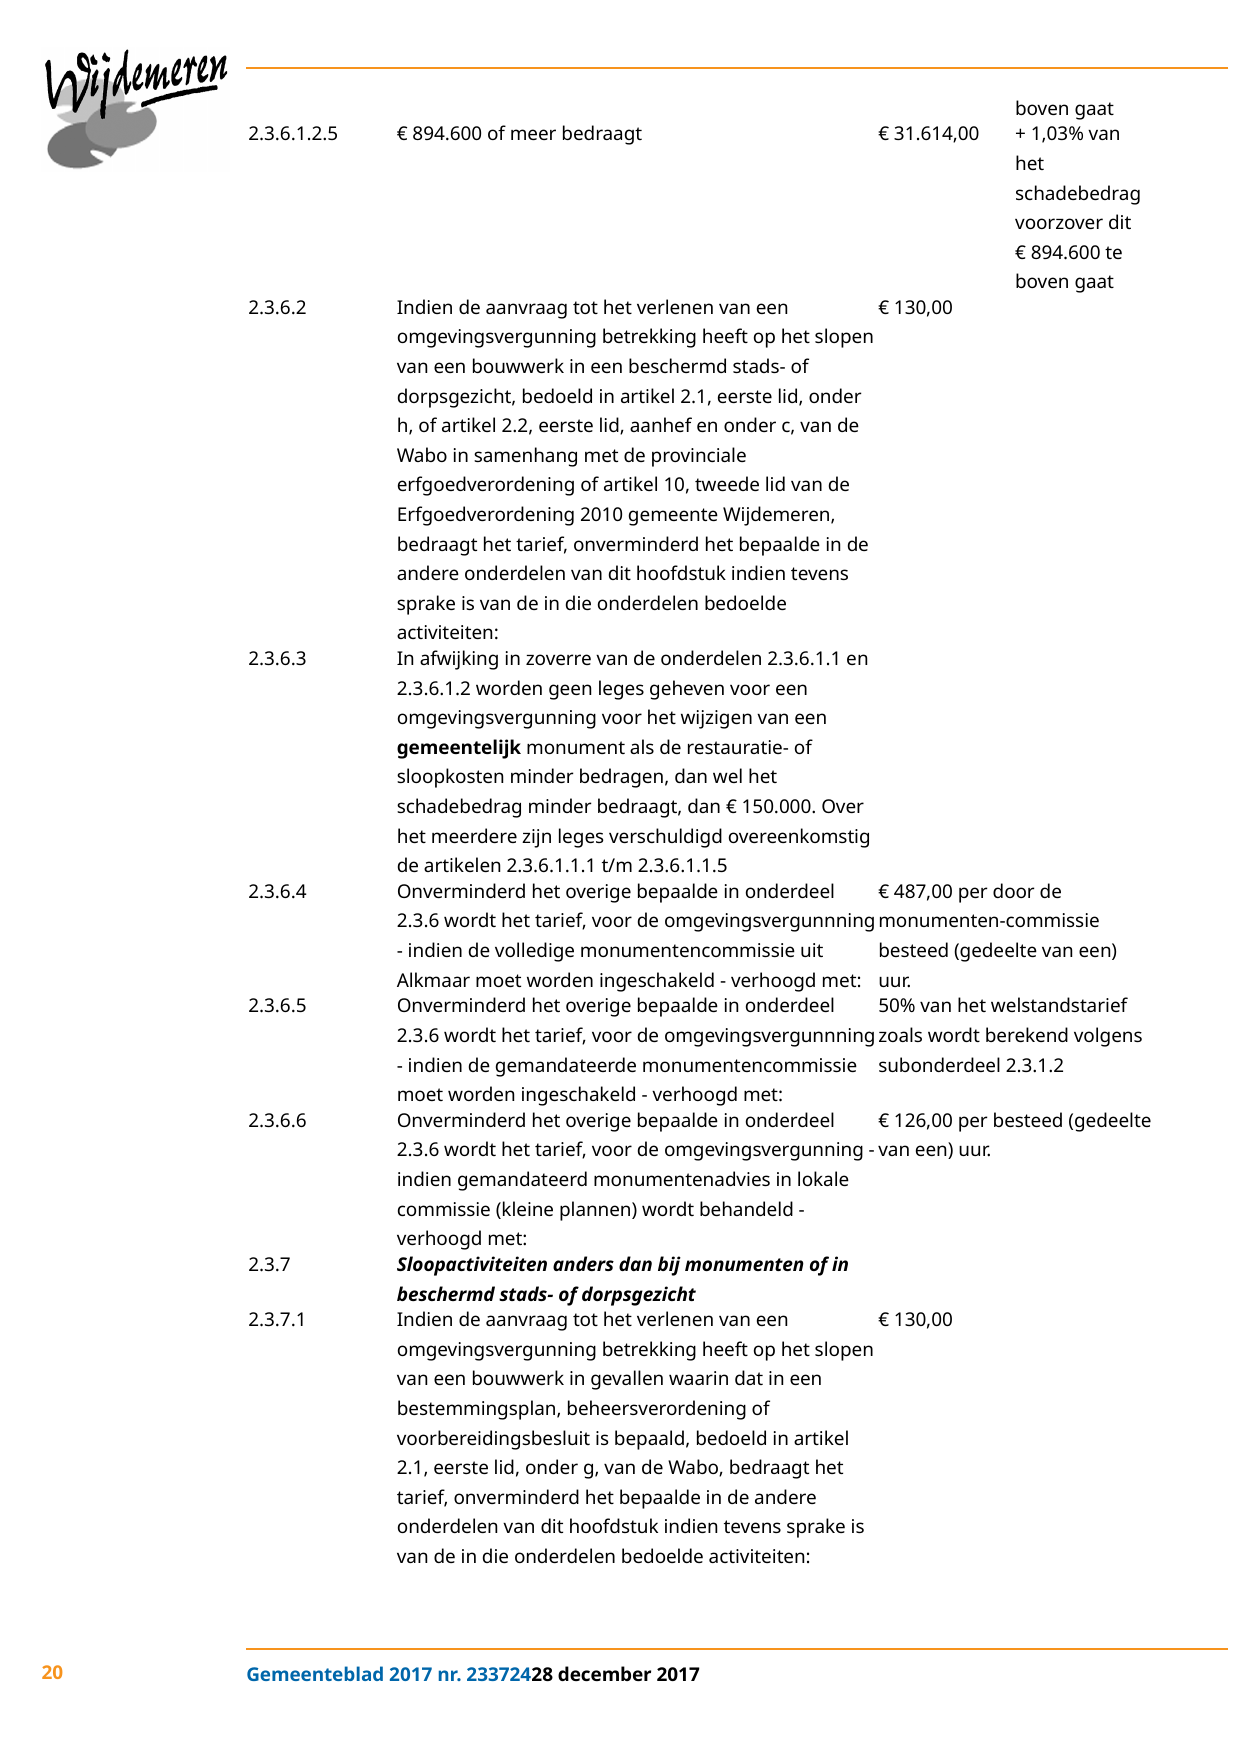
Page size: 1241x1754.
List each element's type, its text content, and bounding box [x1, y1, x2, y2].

table_cell 2.3.6.1.2.5 [248, 121, 397, 294]
table_cell Onverminderd het overige bepaalde in onderdeel 2.3.6 wordt het tarief, voor de omgevingsvergunning - indien gemandateerd monumentenadvies in lokale commissie (kleine plannen) wordt behandeld - verhoogd met: [397, 1107, 878, 1251]
table_cell 2.3.6.5 [248, 993, 397, 1107]
table_cell [1015, 1306, 1152, 1569]
table_cell 2.3.6.2 [248, 294, 397, 645]
picture [41, 47, 231, 172]
table_cell 2.3.6.3 [248, 645, 397, 878]
table_cell [1015, 1251, 1152, 1306]
table_cell 50% van het welstandstarief zoals wordt berekend volgens subonderdeel 2.3.1.2 [878, 993, 1152, 1107]
table_cell [1015, 294, 1152, 645]
table_cell In afwijking in zoverre van de onderdelen 2.3.6.1.1 en 2.3.6.1.2 worden geen leges geheven voor een omgevingsvergunning voor het wijzigen van een gemeentelijk monument als de restauratie- of sloopkosten minder bedragen, dan wel het schadebedrag minder bedraagt, dan € 150.000. Over het meerdere zijn leges verschuldigd overeenkomstig de artikelen 2.3.6.1.1.1 t/m 2.3.6.1.1.5 [397, 645, 878, 878]
table_cell Onverminderd het overige bepaalde in onderdeel 2.3.6 wordt het tarief, voor de omgevingsvergunnning - indien de gemandateerde monumentencommissie moet worden ingeschakeld - verhoogd met: [397, 993, 878, 1107]
table_cell [248, 95, 397, 121]
table_cell [1015, 1569, 1152, 1594]
table_cell [878, 1569, 1015, 1594]
table_cell 2.3.7 [248, 1251, 397, 1306]
table_cell [397, 1569, 878, 1594]
table_cell € 126,00 per besteed (gedeelte van een) uur. [878, 1107, 1152, 1251]
table_cell + 1,03% van het schadebedrag voorzover dit € 894.600 te boven gaat [1015, 121, 1152, 294]
table_cell Sloopactiviteiten anders dan bij monumenten of in beschermd stads- of dorpsgezicht [397, 1251, 878, 1306]
table_cell Indien de aanvraag tot het verlenen van een omgevingsvergunning betrekking heeft op het slopen van een bouwwerk in gevallen waarin dat in een bestemmingsplan, beheersverordening of voorbereidingsbesluit is bepaald, bedoeld in artikel 2.1, eerste lid, onder g, van de Wabo, bedraagt het tarief, onverminderd het bepaalde in de andere onderdelen van dit hoofdstuk indien tevens sprake is van de in die onderdelen bedoelde activiteiten: [397, 1306, 878, 1569]
table_cell [397, 95, 878, 121]
table_cell € 130,00 [878, 294, 1015, 645]
table_cell Indien de aanvraag tot het verlenen van een omgevingsvergunning betrekking heeft op het slopen van een bouwwerk in een beschermd stads- of dorpsgezicht, bedoeld in artikel 2.1, eerste lid, onder h, of artikel 2.2, eerste lid, aanhef en onder c, van de Wabo in samenhang met de provinciale erfgoedverordening of artikel 10, tweede lid van de Erfgoedverordening 2010 gemeente Wijdemeren, bedraagt het tarief, onverminderd het bepaalde in de andere onderdelen van dit hoofdstuk indien tevens sprake is van de in die onderdelen bedoelde activiteiten: [397, 294, 878, 645]
table_cell [878, 1251, 1015, 1306]
table_cell € 894.600 of meer bedraagt [397, 121, 878, 294]
table_cell 2.3.6.6 [248, 1107, 397, 1251]
table_cell Onverminderd het overige bepaalde in onderdeel 2.3.6 wordt het tarief, voor de omgevingsvergunnning - indien de volledige monumentencommissie uit Alkmaar moet worden ingeschakeld - verhoogd met: [397, 878, 878, 993]
table_cell 2.3.6.4 [248, 878, 397, 993]
table_cell [248, 1569, 397, 1594]
table_cell € 130,00 [878, 1306, 1015, 1569]
table_cell boven gaat [1015, 95, 1152, 121]
table_cell [1015, 645, 1152, 878]
table_cell [878, 645, 1015, 878]
table_cell € 31.614,00 [878, 121, 1015, 294]
table_cell [878, 95, 1015, 121]
table_cell € 487,00 per door de monumenten-commissie besteed (gedeelte van een) uur. [878, 878, 1152, 993]
table_cell 2.3.7.1 [248, 1306, 397, 1569]
